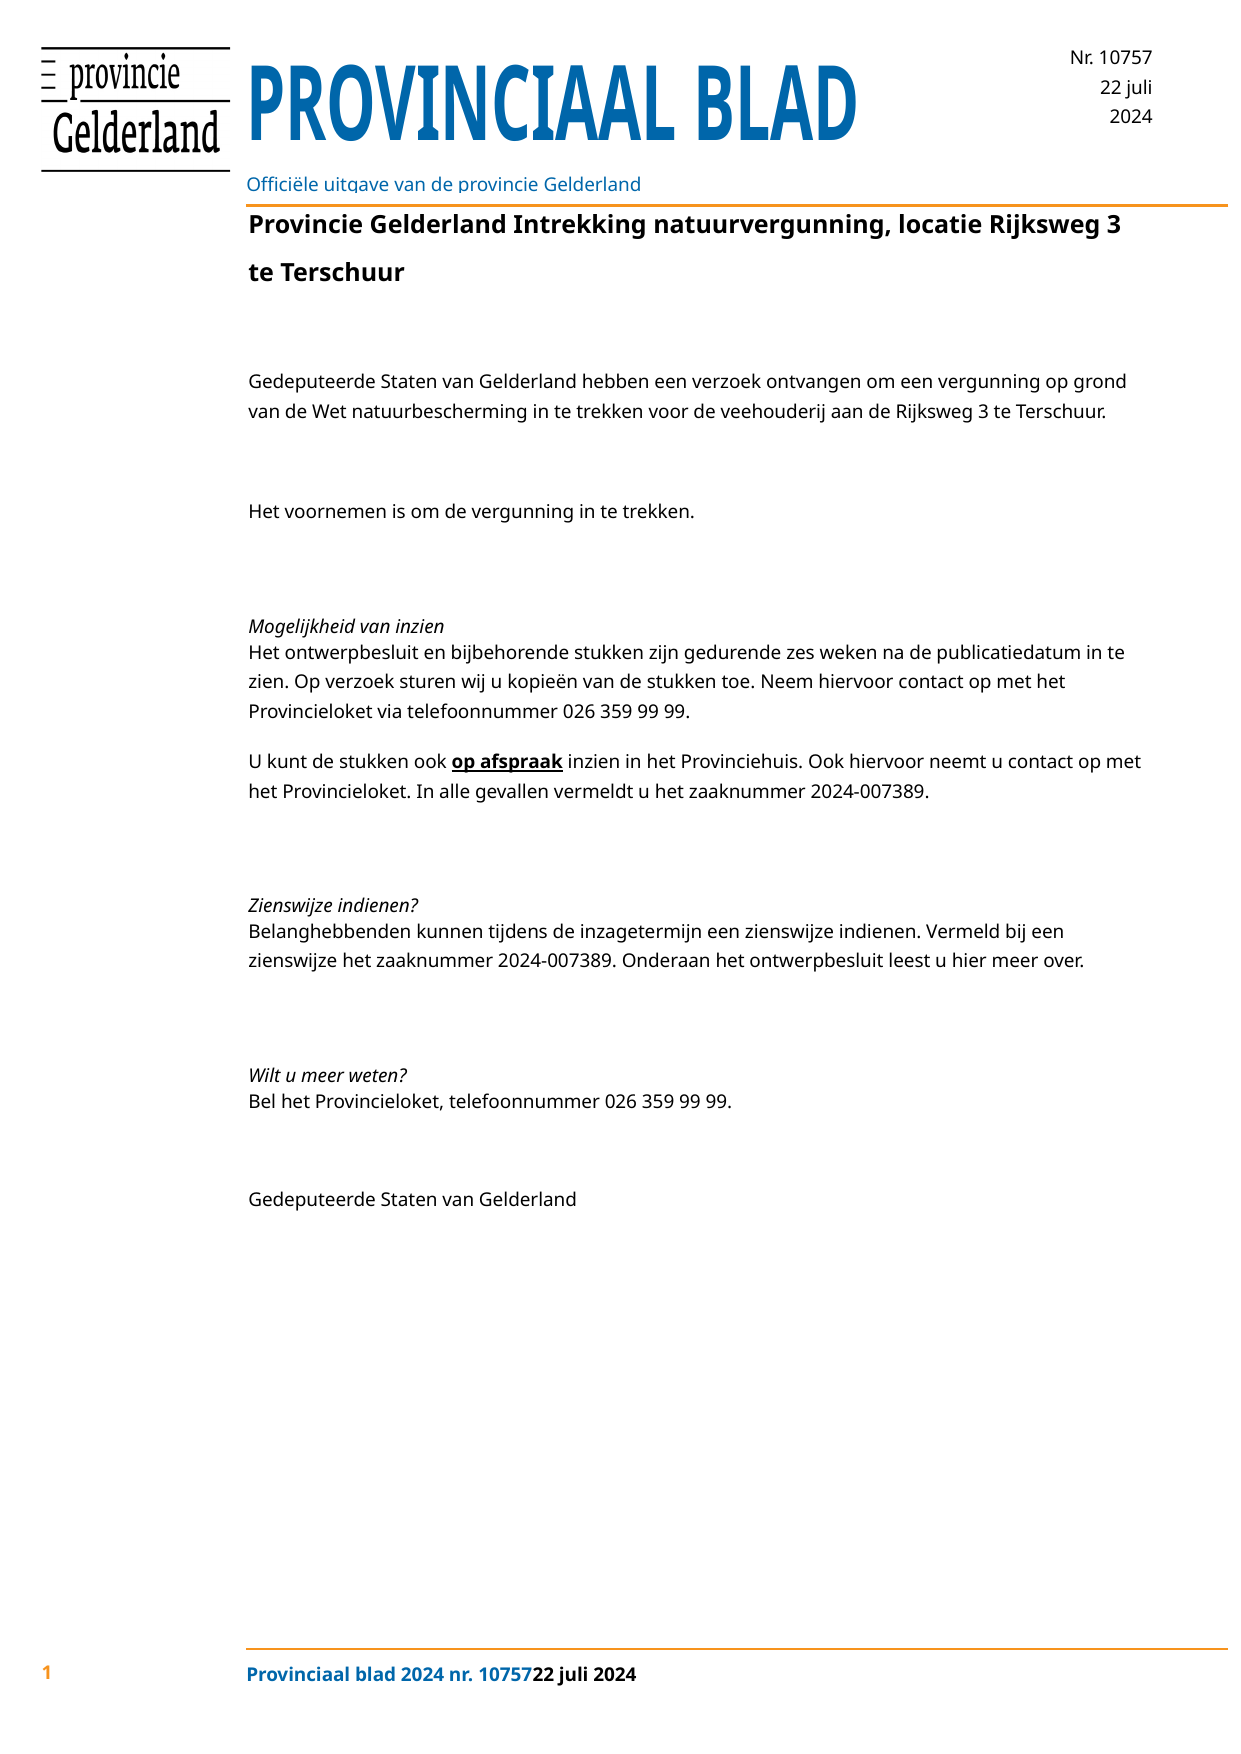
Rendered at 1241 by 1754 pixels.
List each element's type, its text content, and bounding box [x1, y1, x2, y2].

text U kunt de stukken ook op afspraak inzien in het Provinciehuis. Ook hiervoor neemt u contact op met het Provincieloket. In alle gevallen vermeldt u het zaaknummer 2024-007389. [248, 748, 1152, 804]
text Belanghebbenden kunnen tijdens de inzagetermijn een zienswijze indienen. Vermeld bij een zienswijze het zaaknummer 2024-007389. Onderaan het ontwerpbesluit leest u hier meer over. [248, 918, 1152, 973]
text Het ontwerpbesluit en bijbehorende stukken zijn gedurende zes weken na de publicatiedatum in te zien. Op verzoek sturen wij u kopieën van de stukken toe. Neem hiervoor contact op met het Provincieloket via telefoonnummer 026 359 99 99. [248, 639, 1152, 724]
text Bel het Provincieloket, telefoonnummer 026 359 99 99. [248, 1088, 1152, 1113]
text Mogelijkheid van inzien [248, 613, 1152, 639]
text Wilt u meer weten? [248, 1062, 1152, 1088]
text Gedeputeerde Staten van Gelderland hebben een verzoek ontvangen om een vergunning op grond van de Wet natuurbescherming in te trekken voor de veehouderij aan de Rijksweg 3 te Terschuur. [248, 368, 1152, 424]
text Gedeputeerde Staten van Gelderland [248, 1186, 1152, 1212]
text Zienswijze indienen? [248, 892, 1152, 918]
picture [41, 47, 231, 172]
text Het voornemen is om de vergunning in te trekken. [248, 499, 1152, 524]
text Provincie Gelderland Intrekking natuurvergunning, locatie Rijksweg 3 te Terschuur [248, 207, 1152, 288]
